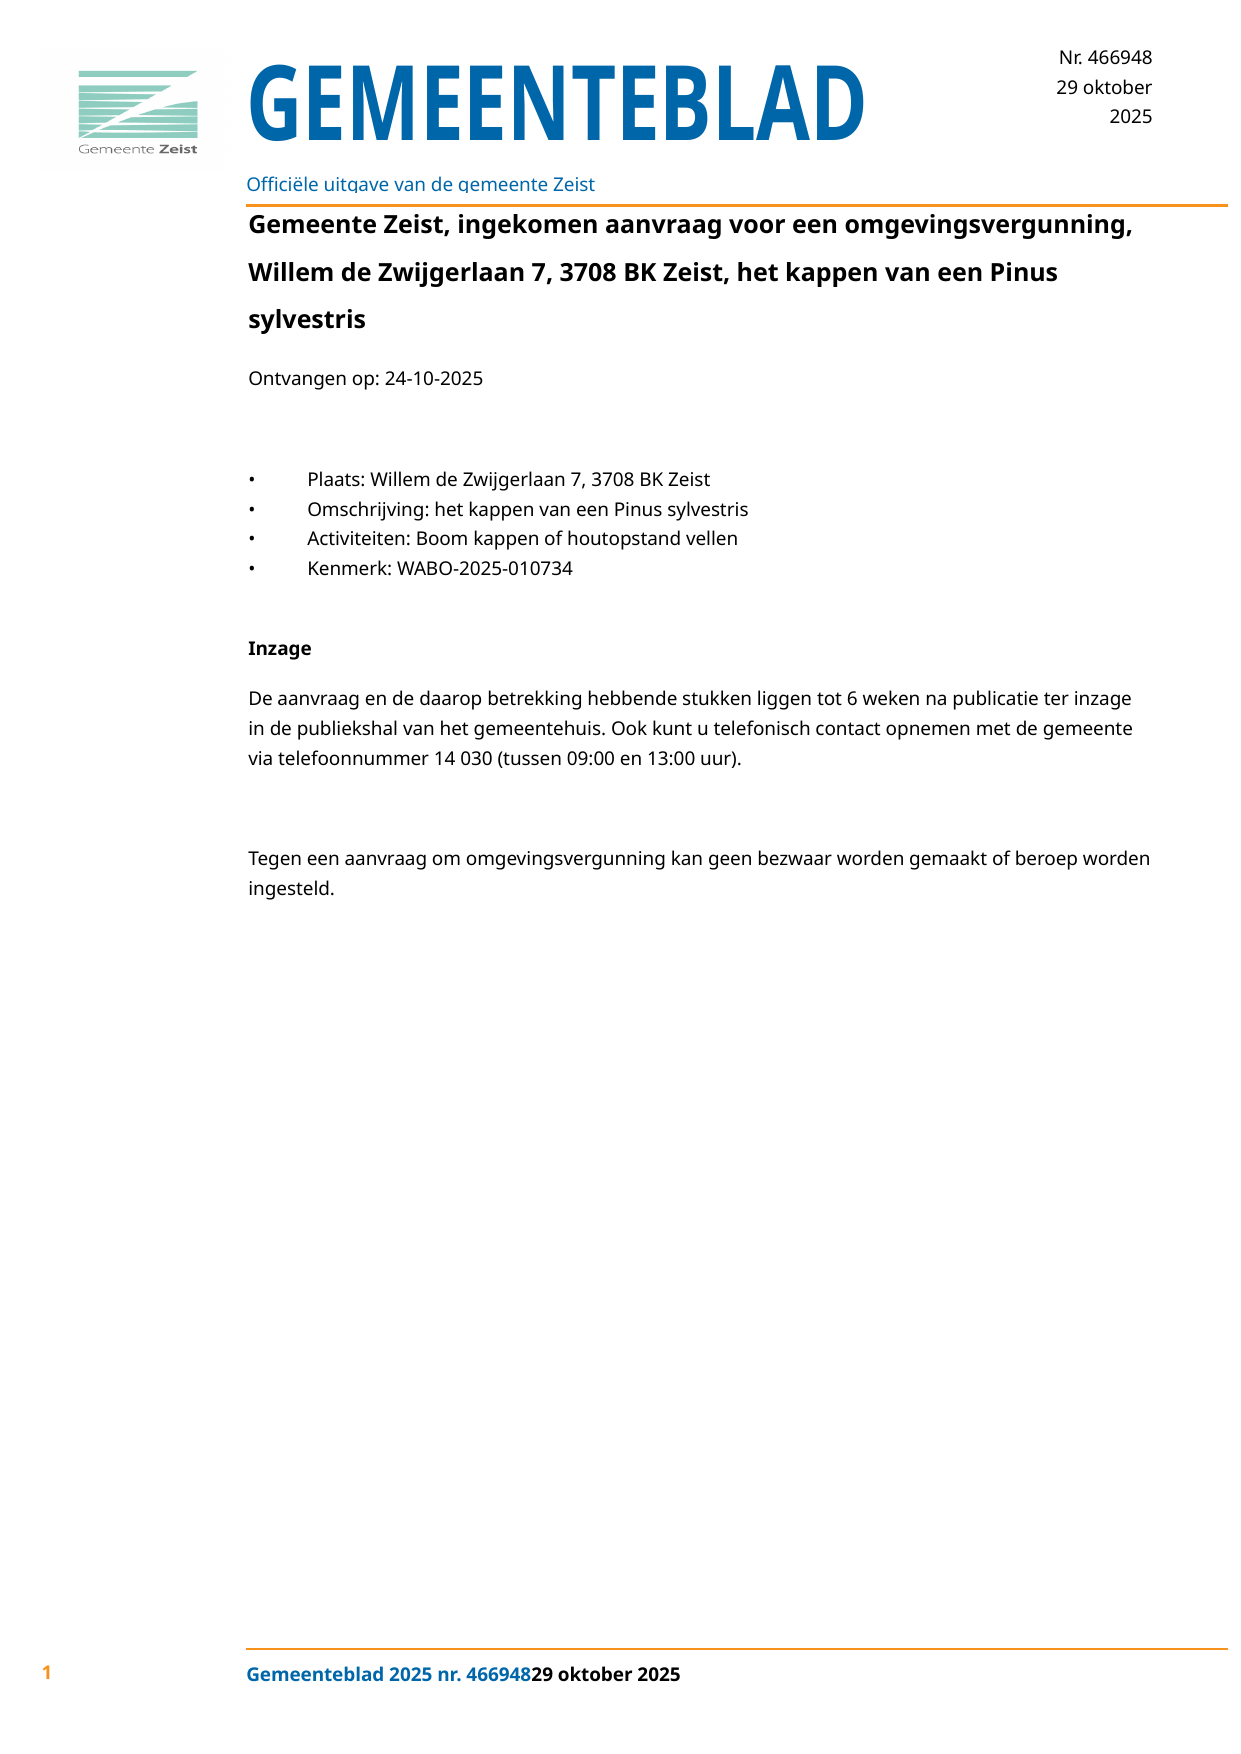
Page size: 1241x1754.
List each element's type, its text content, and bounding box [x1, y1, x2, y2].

list Plaats: Willem de Zwijgerlaan 7, 3708 BK Zeist [248, 466, 1152, 492]
text Inzage [248, 635, 1152, 661]
text Tegen een aanvraag om omgevingsvergunning kan geen bezwaar worden gemaakt of beroep worden ingesteld. [248, 846, 1152, 901]
text Ontvangen op: 24-10-2025 [248, 366, 1152, 391]
list Activiteiten: Boom kappen of houtopstand vellen [248, 526, 1152, 551]
text Gemeente Zeist, ingekomen aanvraag voor een omgevingsvergunning, Willem de Zwijgerlaan 7, 3708 BK Zeist, het kappen van een Pinus sylvestris [248, 207, 1152, 336]
list Omschrijving: het kappen van een Pinus sylvestris [248, 496, 1152, 522]
picture [41, 47, 231, 172]
text De aanvraag en de daarop betrekking hebbende stukken liggen tot 6 weken na publicatie ter inzage in de publiekshal van het gemeentehuis. Ook kunt u telefonisch contact opnemen met de gemeente via telefoonnummer 14 030 (tussen 09:00 en 13:00 uur). [248, 686, 1152, 770]
list Kenmerk: WABO-2025-010734 [248, 555, 1152, 581]
